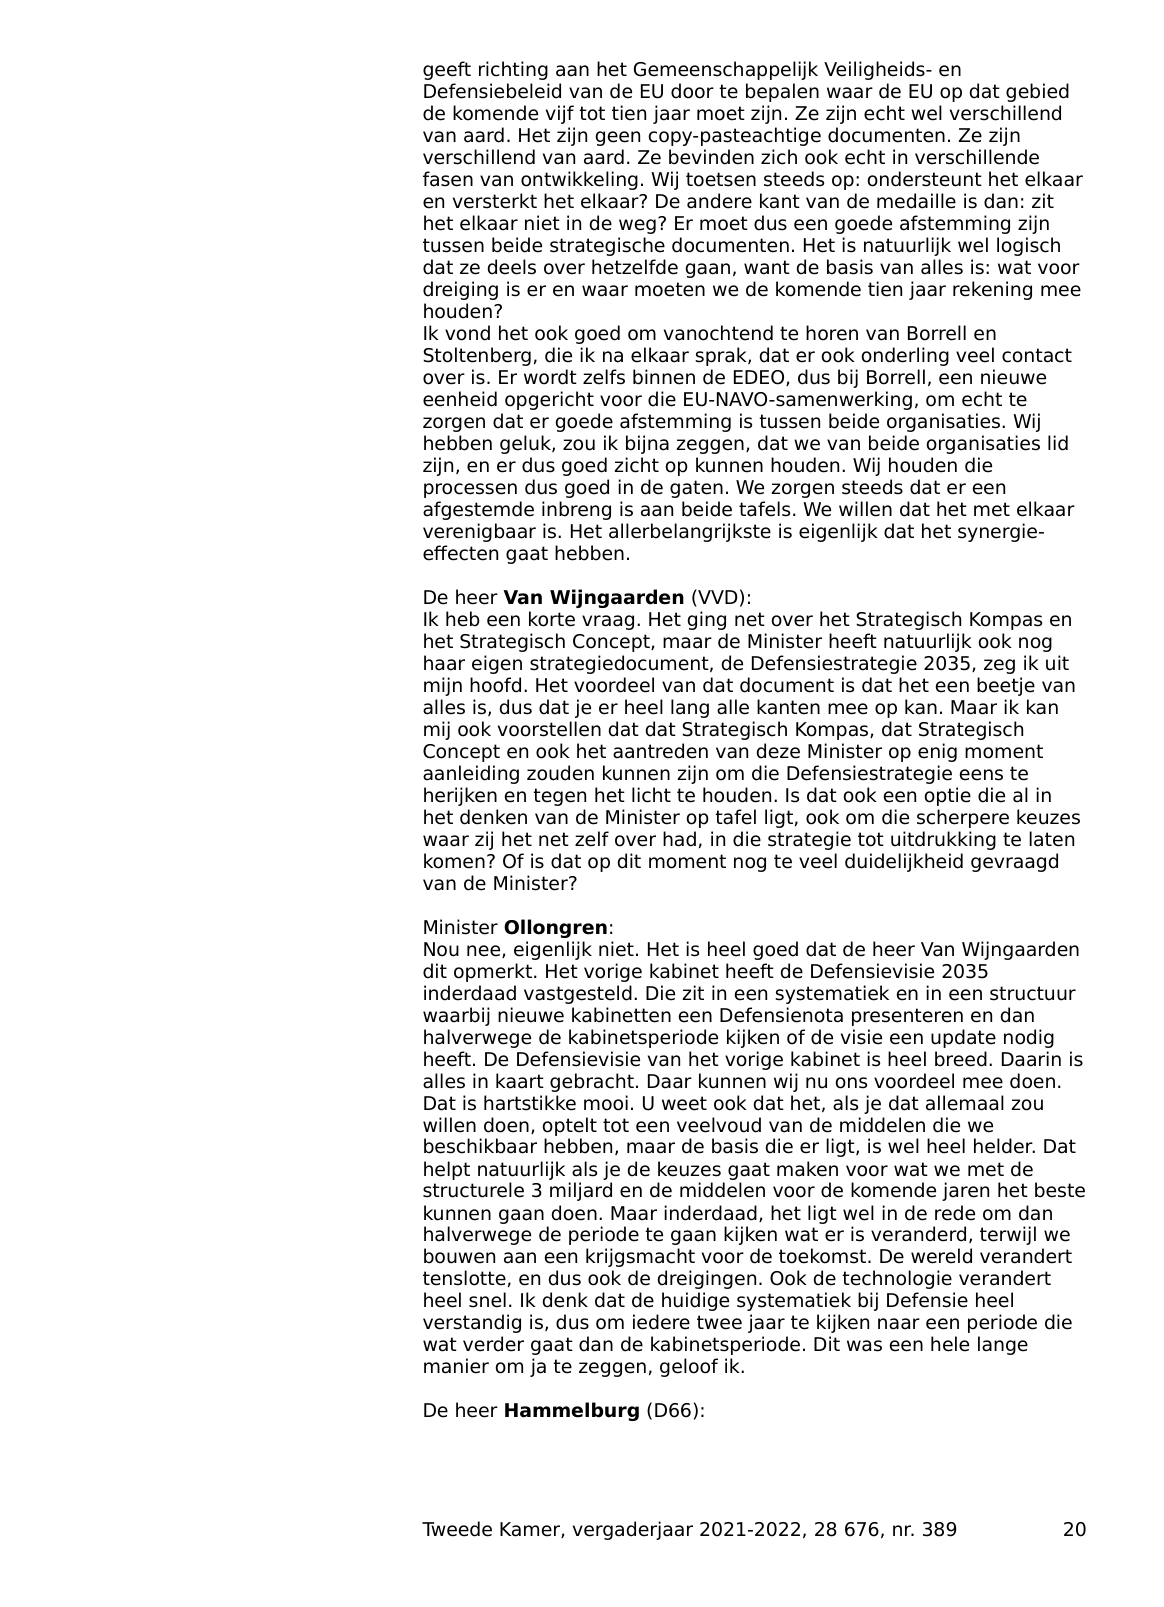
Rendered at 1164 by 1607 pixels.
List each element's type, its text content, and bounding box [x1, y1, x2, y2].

text De heer Van Wijngaarden (VVD): [422, 587, 1087, 609]
text Nou nee, eigenlijk niet. Het is heel goed dat de heer Van Wijngaarden dit opmerkt. Het vorige kabinet heeft de Defensievisie 2035 inderdaad vastgesteld. Die zit in een systematiek en in een structuur waarbij nieuwe kabinetten een Defensienota presenteren en dan halverwege de kabinetsperiode kijken of de visie een update nodig heeft. De Defensievisie van het vorige kabinet is heel breed. Daarin is alles in kaart gebracht. Daar kunnen wij nu ons voordeel mee doen. Dat is hartstikke mooi. U weet ook dat het, als je dat allemaal zou willen doen, optelt tot een veelvoud van de middelen die we beschikbaar hebben, maar de basis die er ligt, is wel heel helder. Dat helpt natuurlijk als je de keuzes gaat maken voor wat we met de structurele 3 miljard en de middelen voor de komende jaren het beste kunnen gaan doen. Maar inderdaad, het ligt wel in de rede om dan halverwege de periode te gaan kijken wat er is veranderd, terwijl we bouwen aan een krijgsmacht voor de toekomst. De wereld verandert tenslotte, en dus ook de dreigingen. Ook de technologie verandert heel snel. Ik denk dat de huidige systematiek bij Defensie heel verstandig is, dus om iedere twee jaar te kijken naar een periode die wat verder gaat dan de kabinetsperiode. Dit was een hele lange manier om ja te zeggen, geloof ik. [422, 939, 1087, 1378]
text De heer Hammelburg (D66): [422, 1400, 1087, 1422]
text Ik heb een korte vraag. Het ging net over het Strategisch Kompas en het Strategisch Concept, maar de Minister heeft natuurlijk ook nog haar eigen strategiedocument, de Defensiestrategie 2035, zeg ik uit mijn hoofd. Het voordeel van dat document is dat het een beetje van alles is, dus dat je er heel lang alle kanten mee op kan. Maar ik kan mij ook voorstellen dat dat Strategisch Kompas, dat Strategisch Concept en ook het aantreden van deze Minister op enig moment aanleiding zouden kunnen zijn om die Defensiestrategie eens te herijken en tegen het licht te houden. Is dat ook een optie die al in het denken van de Minister op tafel ligt, ook om die scherpere keuzes waar zij het net zelf over had, in die strategie tot uitdrukking te laten komen? Of is dat op dit moment nog te veel duidelijkheid gevraagd van de Minister? [422, 609, 1087, 894]
text geeft richting aan het Gemeenschappelijk Veiligheids- en Defensiebeleid van de EU door te bepalen waar de EU op dat gebied de komende vijf tot tien jaar moet zijn. Ze zijn echt wel verschillend van aard. Het zijn geen copy-pasteachtige documenten. Ze zijn verschillend van aard. Ze bevinden zich ook echt in verschillende fasen van ontwikkeling. Wij toetsen steeds op: ondersteunt het elkaar en versterkt het elkaar? De andere kant van de medaille is dan: zit het elkaar niet in de weg? Er moet dus een goede afstemming zijn tussen beide strategische documenten. Het is natuurlijk wel logisch dat ze deels over hetzelfde gaan, want de basis van alles is: wat voor dreiging is er en waar moeten we de komende tien jaar rekening mee houden? [422, 59, 1087, 323]
text Ik vond het ook goed om vanochtend te horen van Borrell en Stoltenberg, die ik na elkaar sprak, dat er ook onderling veel contact over is. Er wordt zelfs binnen de EDEO, dus bij Borrell, een nieuwe eenheid opgericht voor die EU-NAVO-samenwerking, om echt te zorgen dat er goede afstemming is tussen beide organisaties. Wij hebben geluk, zou ik bijna zeggen, dat we van beide organisaties lid zijn, en er dus goed zicht op kunnen houden. Wij houden die processen dus goed in de gaten. We zorgen steeds dat er een afgestemde inbreng is aan beide tafels. We willen dat het met elkaar verenigbaar is. Het allerbelangrijkste is eigenlijk dat het synergie-effecten gaat hebben. [422, 323, 1087, 564]
text Minister Ollongren: [422, 917, 1087, 939]
